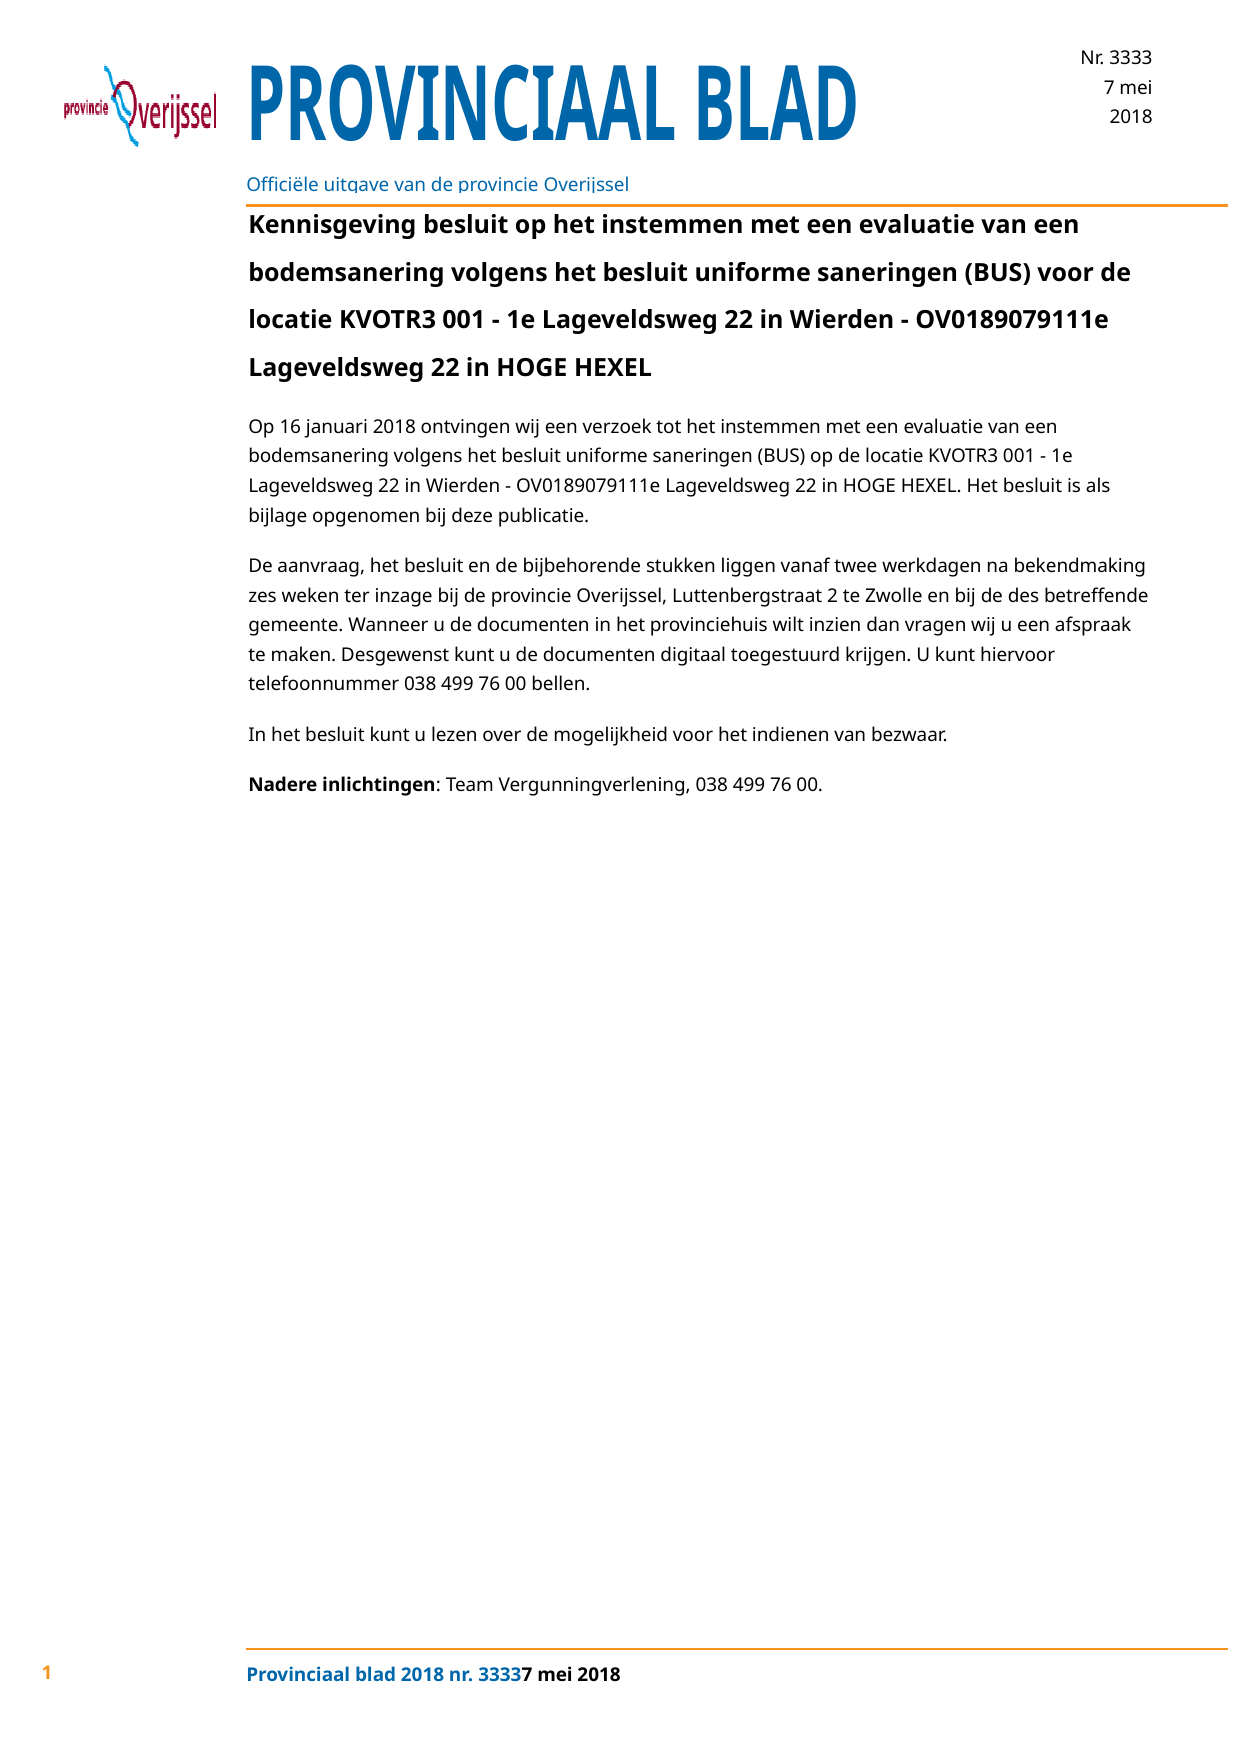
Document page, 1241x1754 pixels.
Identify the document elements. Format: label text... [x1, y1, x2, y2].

text Op 16 januari 2018 ontvingen wij een verzoek tot het instemmen met een evaluatie van een bodemsanering volgens het besluit uniforme saneringen (BUS) op de locatie KVOTR3 001 - 1e Lageveldsweg 22 in Wierden - OV0189079111e Lageveldsweg 22 in HOGE HEXEL. Het besluit is als bijlage opgenomen bij deze publicatie. [248, 413, 1152, 528]
text Nadere inlichtingen: Team Vergunningverlening, 038 499 76 00. [248, 771, 1152, 797]
text De aanvraag, het besluit en de bijbehorende stukken liggen vanaf twee werkdagen na bekendmaking zes weken ter inzage bij de provincie Overijssel, Luttenbergstraat 2 te Zwolle en bij de des betreffende gemeente. Wanneer u de documenten in het provinciehuis wilt inzien dan vragen wij u een afspraak te maken. Desgewenst kunt u de documenten digitaal toegestuurd krijgen. U kunt hiervoor telefoonnummer 038 499 76 00 bellen. [248, 552, 1152, 696]
text Kennisgeving besluit op het instemmen met een evaluatie van een bodemsanering volgens het besluit uniforme saneringen (BUS) voor de locatie KVOTR3 001 - 1e Lageveldsweg 22 in Wierden - OV0189079111e Lageveldsweg 22 in HOGE HEXEL [248, 207, 1152, 384]
picture [41, 47, 231, 172]
text In het besluit kunt u lezen over de mogelijkheid voor het indienen van bezwaar. [248, 721, 1152, 747]
